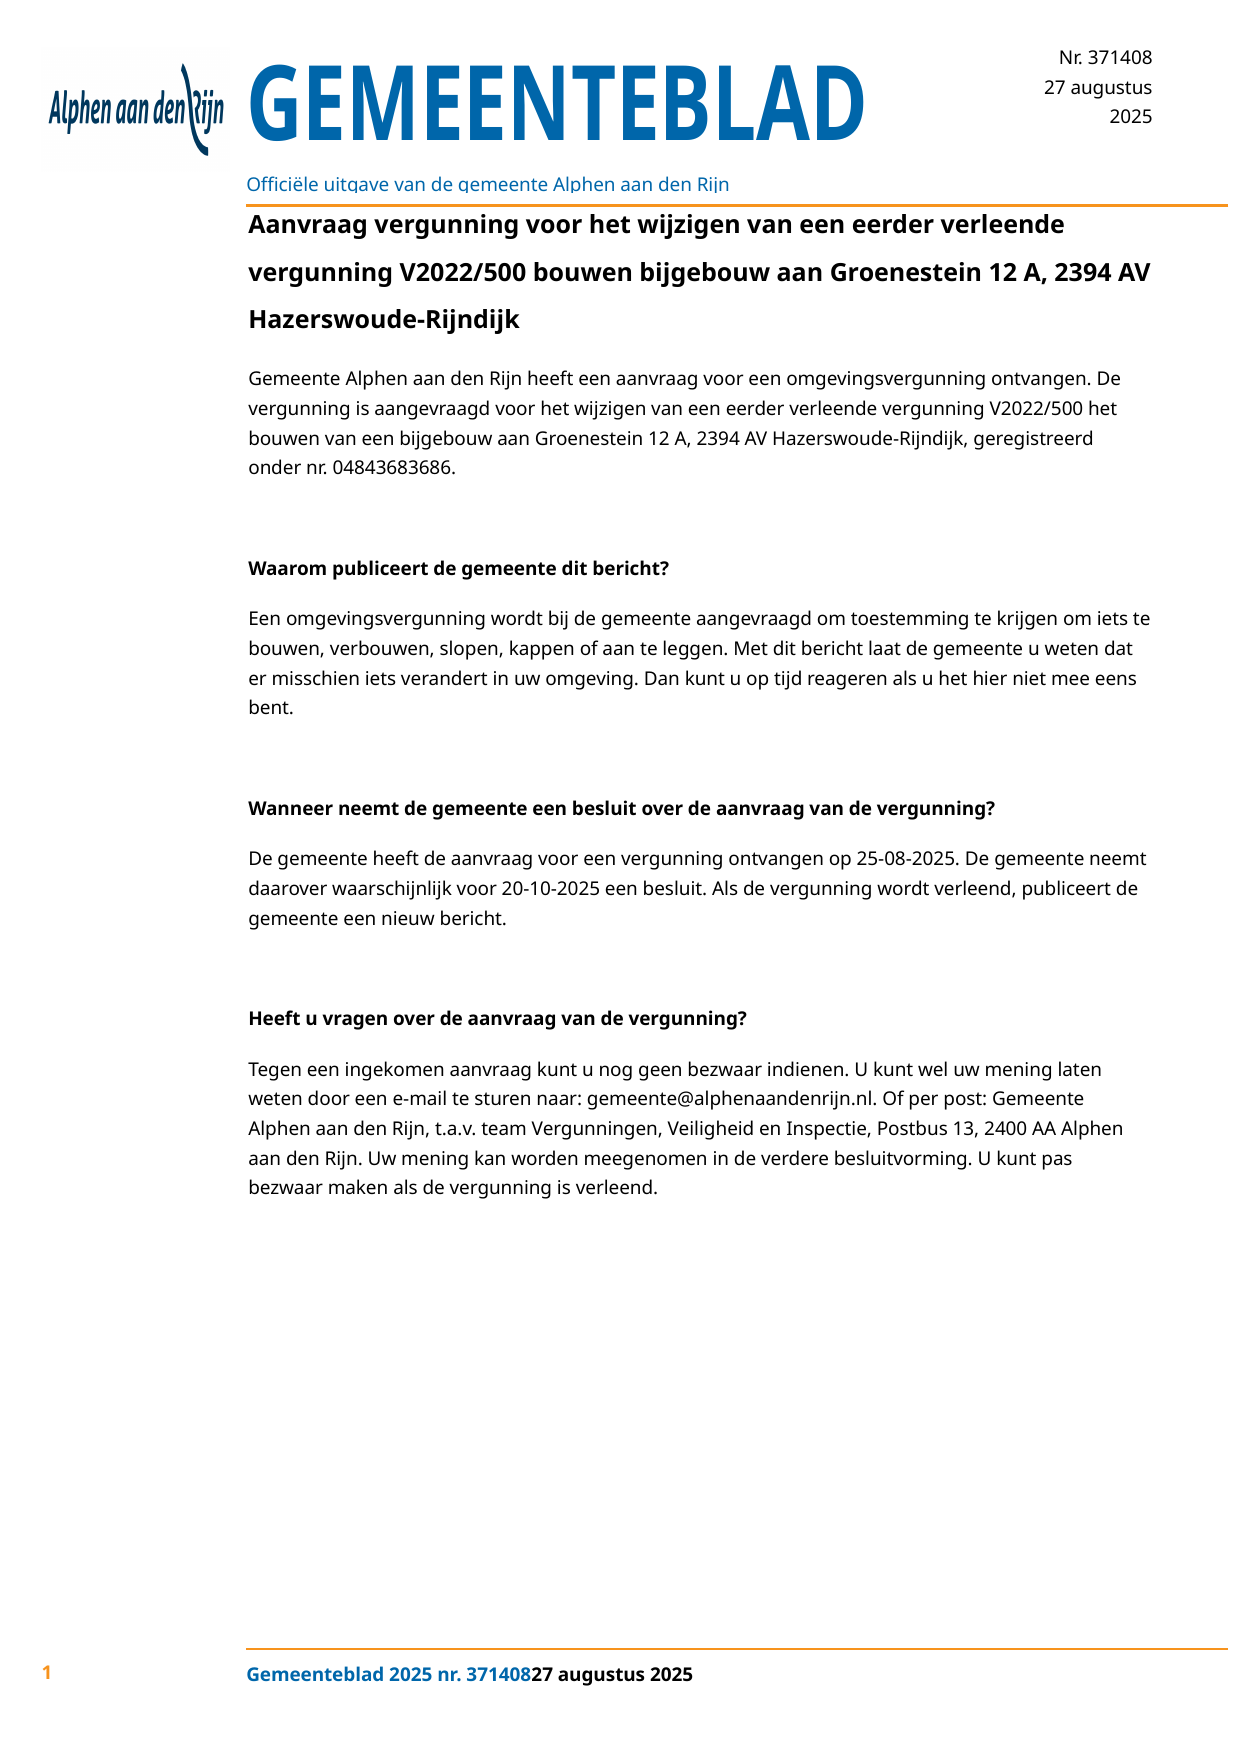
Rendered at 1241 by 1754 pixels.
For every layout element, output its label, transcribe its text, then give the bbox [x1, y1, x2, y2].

text Een omgevingsvergunning wordt bij de gemeente aangevraagd om toestemming te krijgen om iets te bouwen, verbouwen, slopen, kappen of aan te leggen. Met dit bericht laat de gemeente u weten dat er misschien iets verandert in uw omgeving. Dan kunt u op tijd reageren als u het hier niet mee eens bent. [248, 606, 1152, 720]
text Tegen een ingekomen aanvraag kunt u nog geen bezwaar indienen. U kunt wel uw mening laten weten door een e-mail te sturen naar: gemeente@alphenaandenrijn.nl. Of per post: Gemeente Alphen aan den Rijn, t.a.v. team Vergunningen, Veiligheid en Inspectie, Postbus 13, 2400 AA Alphen aan den Rijn. Uw mening kan worden meegenomen in de verdere besluitvorming. U kunt pas bezwaar maken als de vergunning is verleend. [248, 1056, 1152, 1200]
text Heeft u vragen over de aanvraag van de vergunning? [248, 1006, 1152, 1031]
text Waarom publiceert de gemeente dit bericht? [248, 555, 1152, 581]
picture [41, 47, 231, 172]
text Wanneer neemt de gemeente een besluit over de aanvraag van de vergunning? [248, 795, 1152, 821]
text Gemeente Alphen aan den Rijn heeft een aanvraag voor een omgevingsvergunning ontvangen. De vergunning is aangevraagd voor het wijzigen van een eerder verleende vergunning V2022/500 het bouwen van een bijgebouw aan Groenestein 12 A, 2394 AV Hazerswoude-Rijndijk, geregistreerd onder nr. 04843683686. [248, 366, 1152, 480]
text De gemeente heeft de aanvraag voor een vergunning ontvangen op 25-08-2025. De gemeente neemt daarover waarschijnlijk voor 20-10-2025 een besluit. Als de vergunning wordt verleend, publiceert de gemeente een nieuw bericht. [248, 846, 1152, 930]
text Aanvraag vergunning voor het wijzigen van een eerder verleende vergunning V2022/500 bouwen bijgebouw aan Groenestein 12 A, 2394 AV Hazerswoude-Rijndijk [248, 207, 1152, 336]
